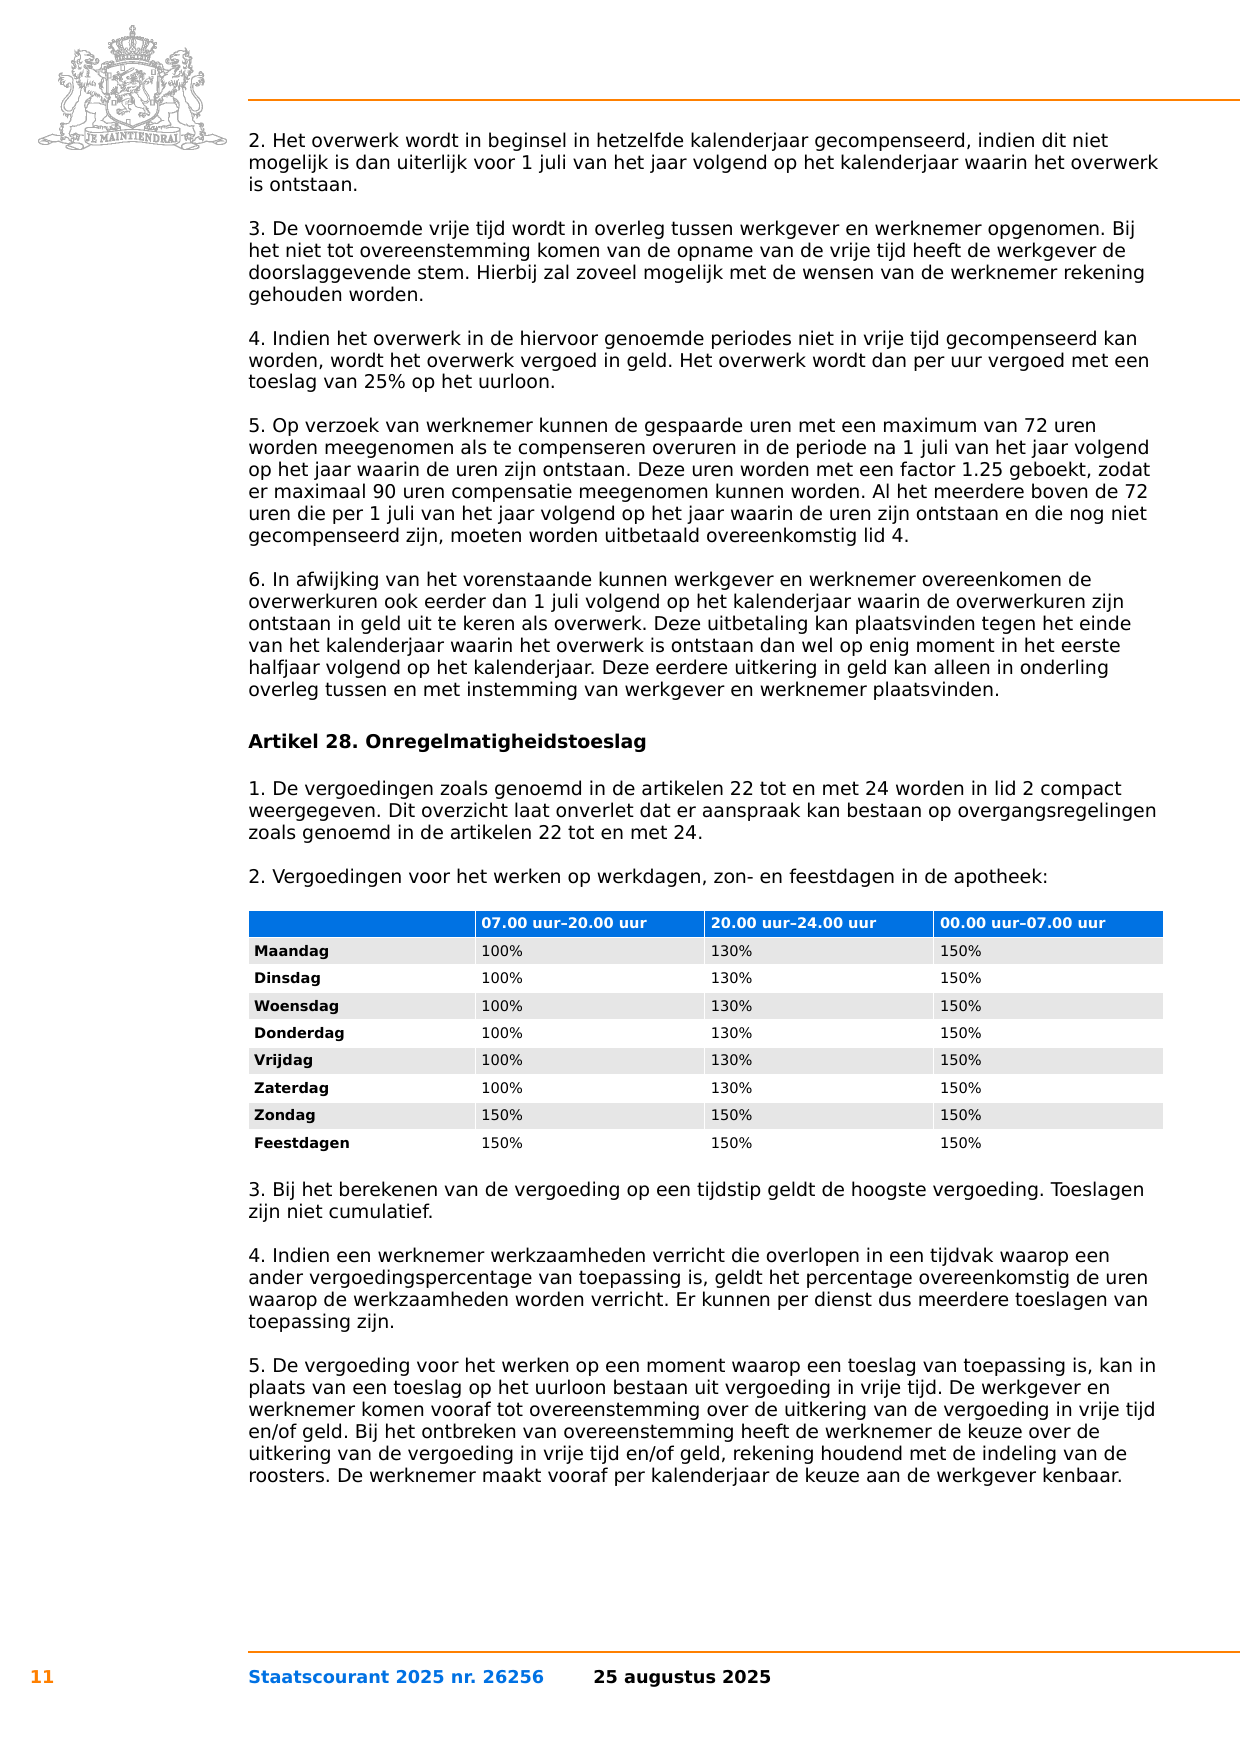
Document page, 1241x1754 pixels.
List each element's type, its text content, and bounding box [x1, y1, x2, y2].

table_cell Woensdag [249, 993, 475, 1019]
table_cell Zondag [249, 1103, 475, 1129]
text 3. Bij het berekenen van de vergoeding op een tijdstip geldt de hoogste vergoeding. Toeslagen zijn niet cumulatief. [248, 1179, 1163, 1223]
table_header [249, 911, 475, 937]
table_cell 150% [934, 1048, 1163, 1074]
table_cell 100% [476, 1020, 704, 1047]
text 2. Vergoedingen voor het werken op werkdagen, zon- en feestdagen in de apotheek: [248, 866, 1163, 888]
table_cell Donderdag [249, 1020, 475, 1047]
text 2. Het overwerk wordt in beginsel in hetzelfde kalenderjaar gecompenseerd, indien dit niet mogelijk is dan uiterlijk voor 1 juli van het jaar volgend op het kalenderjaar waarin het overwerk is ontstaan. [248, 130, 1163, 196]
table_cell 100% [476, 965, 704, 992]
table_cell 130% [705, 1048, 933, 1074]
table_header 20.00 uur–24.00 uur [705, 911, 933, 937]
table_cell 150% [934, 1075, 1163, 1101]
text 4. Indien een werknemer werkzaamheden verricht die overlopen in een tijdvak waarop een ander vergoedingspercentage van toepassing is, geldt het percentage overeenkomstig de uren waarop de werkzaamheden worden verricht. Er kunnen per dienst dus meerdere toeslagen van toepassing zijn. [248, 1245, 1163, 1333]
table_cell 130% [705, 965, 933, 992]
table_cell 150% [705, 1130, 933, 1156]
text 1. De vergoedingen zoals genoemd in de artikelen 22 tot en met 24 worden in lid 2 compact weergegeven. Dit overzicht laat onverlet dat er aanspraak kan bestaan op overgangsregelingen zoals genoemd in de artikelen 22 tot en met 24. [248, 778, 1163, 844]
table_cell 130% [705, 1020, 933, 1047]
table_cell Dinsdag [249, 965, 475, 992]
text 5. De vergoeding voor het werken op een moment waarop een toeslag van toepassing is, kan in plaats van een toeslag op het uurloon bestaan uit vergoeding in vrije tijd. De werkgever en werknemer komen vooraf tot overeenstemming over de uitkering van de vergoeding in vrije tijd en/of geld. Bij het ontbreken van overeenstemming heeft de werknemer de keuze over de uitkering van de vergoeding in vrije tijd en/of geld, rekening houdend met de indeling van de roosters. De werknemer maakt vooraf per kalenderjaar de keuze aan de werkgever kenbaar. [248, 1355, 1163, 1487]
table_cell 150% [934, 1103, 1163, 1129]
table_cell 100% [476, 993, 704, 1019]
table_cell 130% [705, 993, 933, 1019]
table_cell 100% [476, 1048, 704, 1074]
table_cell 150% [934, 993, 1163, 1019]
text 3. De voornoemde vrije tijd wordt in overleg tussen werkgever en werknemer opgenomen. Bij het niet tot overeenstemming komen van de opname van de vrije tijd heeft de werkgever de doorslaggevende stem. Hierbij zal zoveel mogelijk met de wensen van de werknemer rekening gehouden worden. [248, 218, 1163, 306]
table_cell 150% [934, 1130, 1163, 1156]
table_cell Maandag [249, 938, 475, 964]
picture [38, 25, 227, 150]
text 4. Indien het overwerk in de hiervoor genoemde periodes niet in vrije tijd gecompenseerd kan worden, wordt het overwerk vergoed in geld. Het overwerk wordt dan per uur vergoed met een toeslag van 25% op het uurloon. [248, 327, 1163, 393]
text 5. Op verzoek van werknemer kunnen de gespaarde uren met een maximum van 72 uren worden meegenomen als te compenseren overuren in de periode na 1 juli van het jaar volgend op het jaar waarin de uren zijn ontstaan. Deze uren worden met een factor 1.25 geboekt, zodat er maximaal 90 uren compensatie meegenomen kunnen worden. Al het meerdere boven de 72 uren die per 1 juli van het jaar volgend op het jaar waarin de uren zijn ontstaan en die nog niet gecompenseerd zijn, moeten worden uitbetaald overeenkomstig lid 4. [248, 415, 1163, 547]
table_cell 100% [476, 1075, 704, 1101]
table_cell Zaterdag [249, 1075, 475, 1101]
table_cell 130% [705, 1075, 933, 1101]
table_header 07.00 uur–20.00 uur [476, 911, 704, 937]
table_cell 150% [705, 1103, 933, 1129]
table_cell 150% [476, 1103, 704, 1129]
table_cell Vrijdag [249, 1048, 475, 1074]
table_cell 100% [476, 938, 704, 964]
table_cell 150% [934, 1020, 1163, 1047]
table_cell Feestdagen [249, 1130, 475, 1156]
table_cell 150% [476, 1130, 704, 1156]
subtitle Artikel 28. Onregelmatigheidstoeslag [248, 731, 1163, 753]
table_cell 130% [705, 938, 933, 964]
table_cell 150% [934, 938, 1163, 964]
table_header 00.00 uur–07.00 uur [934, 911, 1163, 937]
text 6. In afwijking van het vorenstaande kunnen werkgever en werknemer overeenkomen de overwerkuren ook eerder dan 1 juli volgend op het kalenderjaar waarin de overwerkuren zijn ontstaan in geld uit te keren als overwerk. Deze uitbetaling kan plaatsvinden tegen het einde van het kalenderjaar waarin het overwerk is ontstaan dan wel op enig moment in het eerste halfjaar volgend op het kalenderjaar. Deze eerdere uitkering in geld kan alleen in onderling overleg tussen en met instemming van werkgever en werknemer plaatsvinden. [248, 569, 1163, 701]
table_cell 150% [934, 965, 1163, 992]
